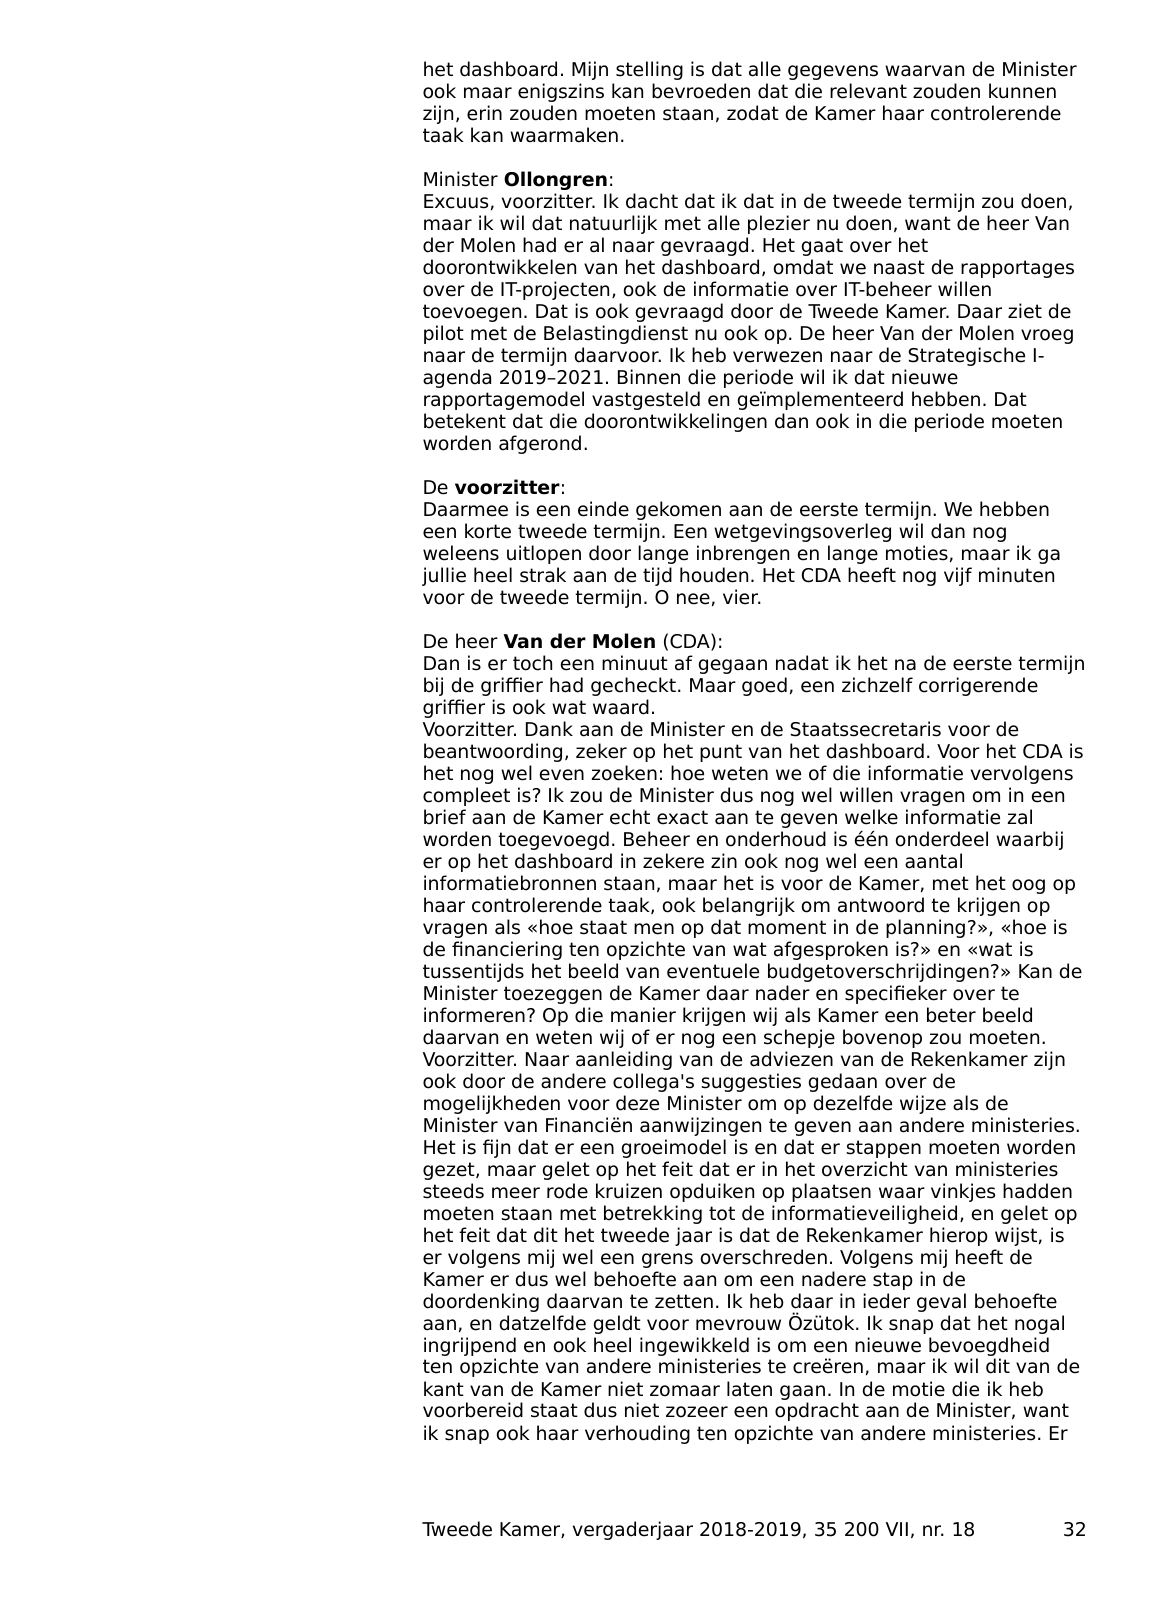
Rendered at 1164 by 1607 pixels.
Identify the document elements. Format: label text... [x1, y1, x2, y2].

text Dan is er toch een minuut af gegaan nadat ik het na de eerste termijn bij de griffier had gecheckt. Maar goed, een zichzelf corrigerende griffier is ook wat waard. [422, 653, 1087, 719]
text Voorzitter. Naar aanleiding van de adviezen van de Rekenkamer zijn ook door de andere collega's suggesties gedaan over de mogelijkheden voor deze Minister om op dezelfde wijze als de Minister van Financiën aanwijzingen te geven aan andere ministeries. Het is fijn dat er een groeimodel is en dat er stappen moeten worden gezet, maar gelet op het feit dat er in het overzicht van ministeries steeds meer rode kruizen opduiken op plaatsen waar vinkjes hadden moeten staan met betrekking tot de informatieveiligheid, en gelet op het feit dat dit het tweede jaar is dat de Rekenkamer hierop wijst, is er volgens mij wel een grens overschreden. Volgens mij heeft de Kamer er dus wel behoefte aan om een nadere stap in de doordenking daarvan te zetten. Ik heb daar in ieder geval behoefte aan, en datzelfde geldt voor mevrouw Özütok. Ik snap dat het nogal ingrijpend en ook heel ingewikkeld is om een nieuwe bevoegdheid ten opzichte van andere ministeries te creëren, maar ik wil dit van de kant van de Kamer niet zomaar laten gaan. In de motie die ik heb voorbereid staat dus niet zozeer een opdracht aan de Minister, want ik snap ook haar verhouding ten opzichte van andere ministeries. Er [422, 1049, 1087, 1444]
text Excuus, voorzitter. Ik dacht dat ik dat in de tweede termijn zou doen, maar ik wil dat natuurlijk met alle plezier nu doen, want de heer Van der Molen had er al naar gevraagd. Het gaat over het doorontwikkelen van het dashboard, omdat we naast de rapportages over de IT-projecten, ook de informatie over IT-beheer willen toevoegen. Dat is ook gevraagd door de Tweede Kamer. Daar ziet de pilot met de Belastingdienst nu ook op. De heer Van der Molen vroeg naar de termijn daarvoor. Ik heb verwezen naar de Strategische I-agenda 2019–2021. Binnen die periode wil ik dat nieuwe rapportagemodel vastgesteld en geïmplementeerd hebben. Dat betekent dat die doorontwikkelingen dan ook in die periode moeten worden afgerond. [422, 191, 1087, 455]
text Voorzitter. Dank aan de Minister en de Staatssecretaris voor de beantwoording, zeker op het punt van het dashboard. Voor het CDA is het nog wel even zoeken: hoe weten we of die informatie vervolgens compleet is? Ik zou de Minister dus nog wel willen vragen om in een brief aan de Kamer echt exact aan te geven welke informatie zal worden toegevoegd. Beheer en onderhoud is één onderdeel waarbij er op het dashboard in zekere zin ook nog wel een aantal informatiebronnen staan, maar het is voor de Kamer, met het oog op haar controlerende taak, ook belangrijk om antwoord te krijgen op vragen als «hoe staat men op dat moment in de planning?», «hoe is de financiering ten opzichte van wat afgesproken is?» en «wat is tussentijds het beeld van eventuele budgetoverschrijdingen?» Kan de Minister toezeggen de Kamer daar nader en specifieker over te informeren? Op die manier krijgen wij als Kamer een beter beeld daarvan en weten wij of er nog een schepje bovenop zou moeten. [422, 719, 1087, 1049]
text Minister Ollongren: [422, 169, 1087, 191]
text het dashboard. Mijn stelling is dat alle gegevens waarvan de Minister ook maar enigszins kan bevroeden dat die relevant zouden kunnen zijn, erin zouden moeten staan, zodat de Kamer haar controlerende taak kan waarmaken. [422, 59, 1087, 147]
text De heer Van der Molen (CDA): [422, 631, 1087, 653]
text De voorzitter: [422, 477, 1087, 499]
text Daarmee is een einde gekomen aan de eerste termijn. We hebben een korte tweede termijn. Een wetgevingsoverleg wil dan nog weleens uitlopen door lange inbrengen en lange moties, maar ik ga jullie heel strak aan de tijd houden. Het CDA heeft nog vijf minuten voor de tweede termijn. O nee, vier. [422, 499, 1087, 609]
